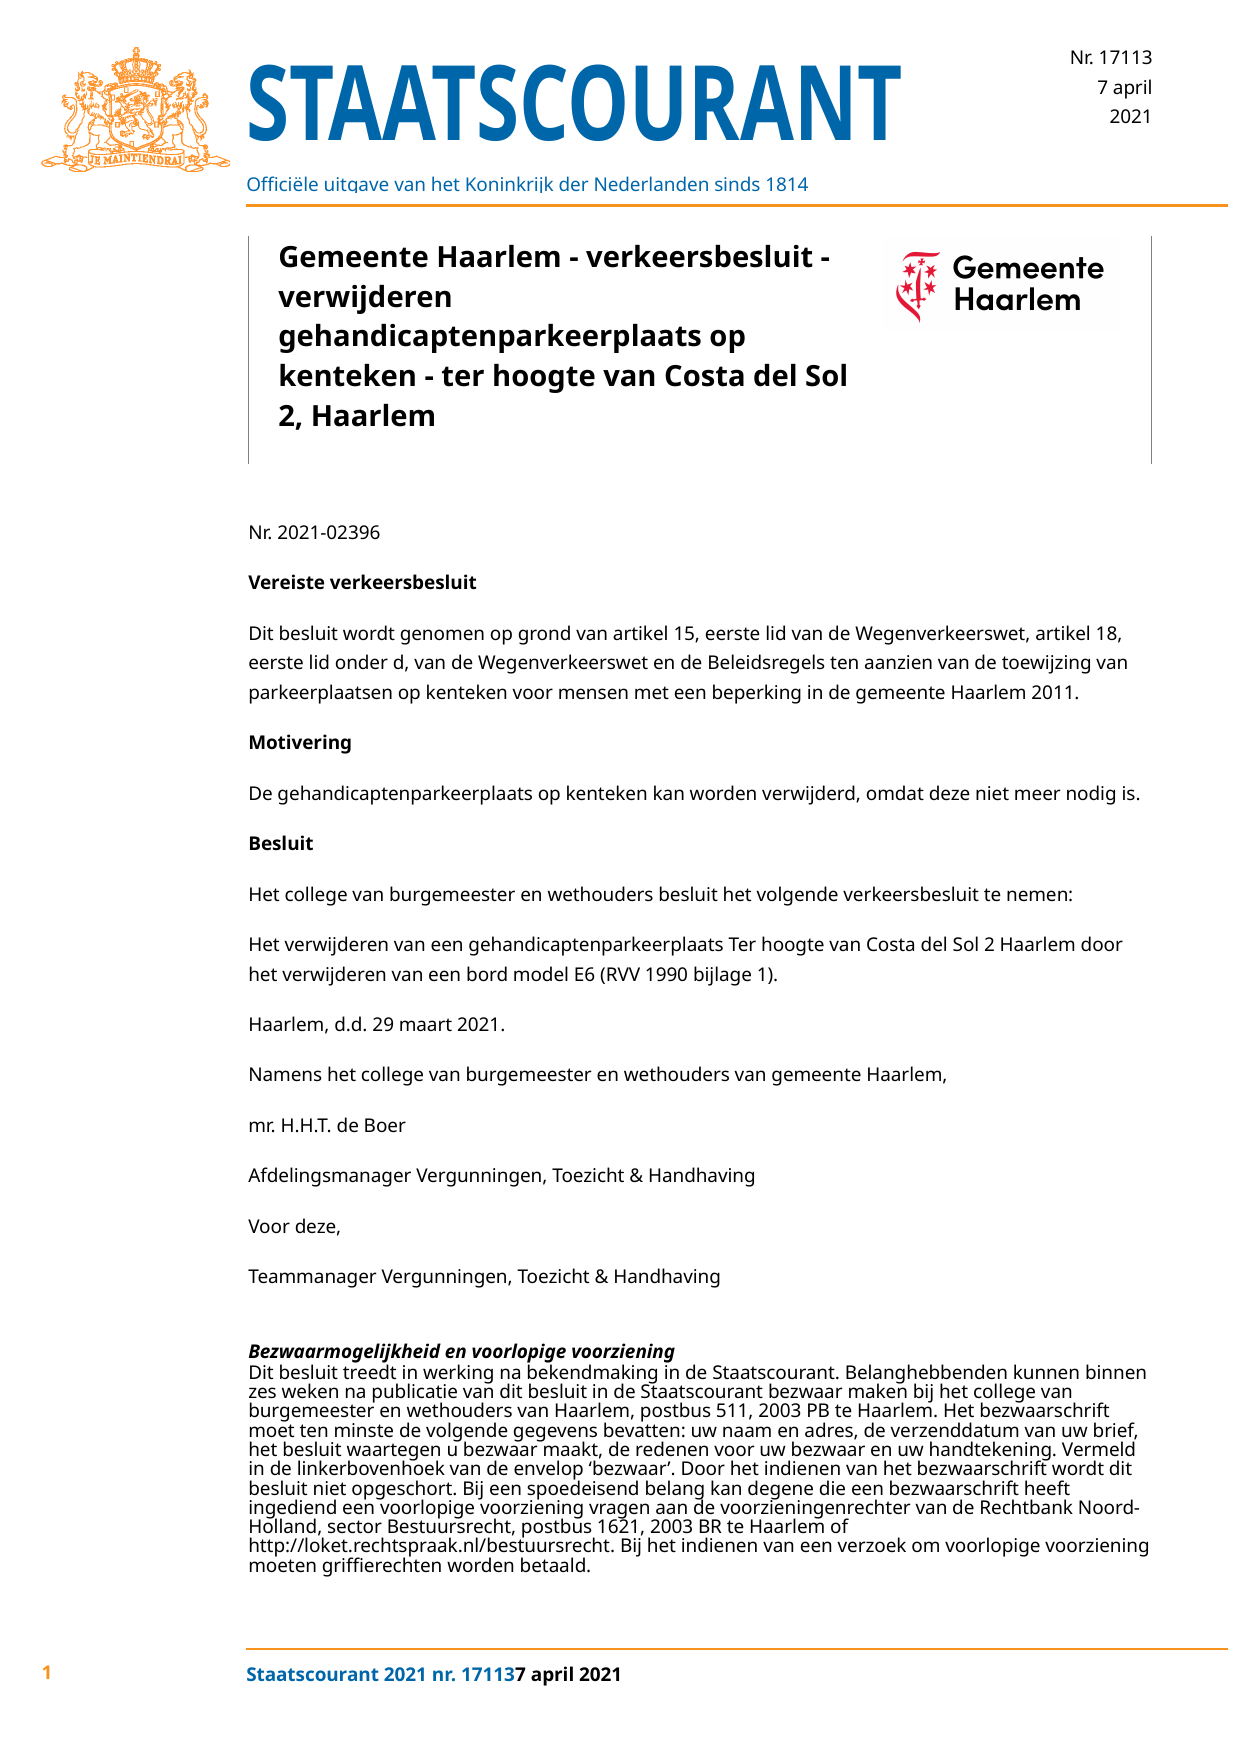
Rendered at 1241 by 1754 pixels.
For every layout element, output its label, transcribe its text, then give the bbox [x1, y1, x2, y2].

text Motivering [248, 729, 1152, 755]
picture [882, 236, 1119, 331]
table_header [850, 236, 1151, 464]
text De gehandicaptenparkeerplaats op kenteken kan worden verwijderd, omdat deze niet meer nodig is. [248, 780, 1152, 806]
text Teammanager Vergunningen, Toezicht & Handhaving [248, 1263, 1152, 1289]
text Afdelingsmanager Vergunningen, Toezicht & Handhaving [248, 1162, 1152, 1188]
text Het verwijderen van een gehandicaptenparkeerplaats Ter hoogte van Costa del Sol 2 Haarlem door het verwijderen van een bord model E6 (RVV 1990 bijlage 1). [248, 931, 1152, 986]
text Nr. 2021-02396 [248, 519, 1152, 545]
text Haarlem, d.d. 29 maart 2021. [248, 1011, 1152, 1037]
text Vereiste verkeersbesluit [248, 569, 1152, 595]
text Voor deze, [248, 1213, 1152, 1238]
text Dit besluit treedt in werking na bekendmaking in de Staatscourant. Belanghebbenden kunnen binnen zes weken na publicatie van dit besluit in de Staatscourant bezwaar maken bij het college van burgemeester en wethouders van Haarlem, postbus 511, 2003 PB te Haarlem. Het bezwaarschrift moet ten minste de volgende gegevens bevatten: uw naam en adres, de verzenddatum van uw brief, het besluit waartegen u bezwaar maakt, de redenen voor uw bezwaar en uw handtekening. Vermeld in de linkerbovenhoek van de envelop ‘bezwaar’. Door het indienen van het bezwaarschrift wordt dit besluit niet opgeschort. Bij een spoedeisend belang kan degene die een bezwaarschrift heeft ingediend een voorlopige voorziening vragen aan de voorzieningenrechter van de Rechtbank Noord-Holland, sector Bestuursrecht, postbus 1621, 2003 BR te Haarlem of http://loket.rechtspraak.nl/bestuursrecht. Bij het indienen van een verzoek om voorlopige voorziening moeten griffierechten worden betaald. [248, 1364, 1152, 1576]
table_header Gemeente Haarlem - verkeersbesluit - verwijderen gehandicaptenparkeerplaats op kenteken - ter hoogte van Costa del Sol 2, Haarlem [249, 236, 850, 464]
text Bezwaarmogelijkheid en voorlopige voorziening [248, 1338, 1152, 1364]
text mr. H.H.T. de Boer [248, 1112, 1152, 1138]
text Dit besluit wordt genomen op grond van artikel 15, eerste lid van de Wegenverkeerswet, artikel 18, eerste lid onder d, van de Wegenverkeerswet en de Beleidsregels ten aanzien van de toewijzing van parkeerplaatsen op kenteken voor mensen met een beperking in de gemeente Haarlem 2011. [248, 620, 1152, 705]
text Besluit [248, 830, 1152, 856]
picture [41, 47, 231, 172]
text Het college van burgemeester en wethouders besluit het volgende verkeersbesluit te nemen: [248, 881, 1152, 906]
text Namens het college van burgemeester en wethouders van gemeente Haarlem, [248, 1062, 1152, 1087]
